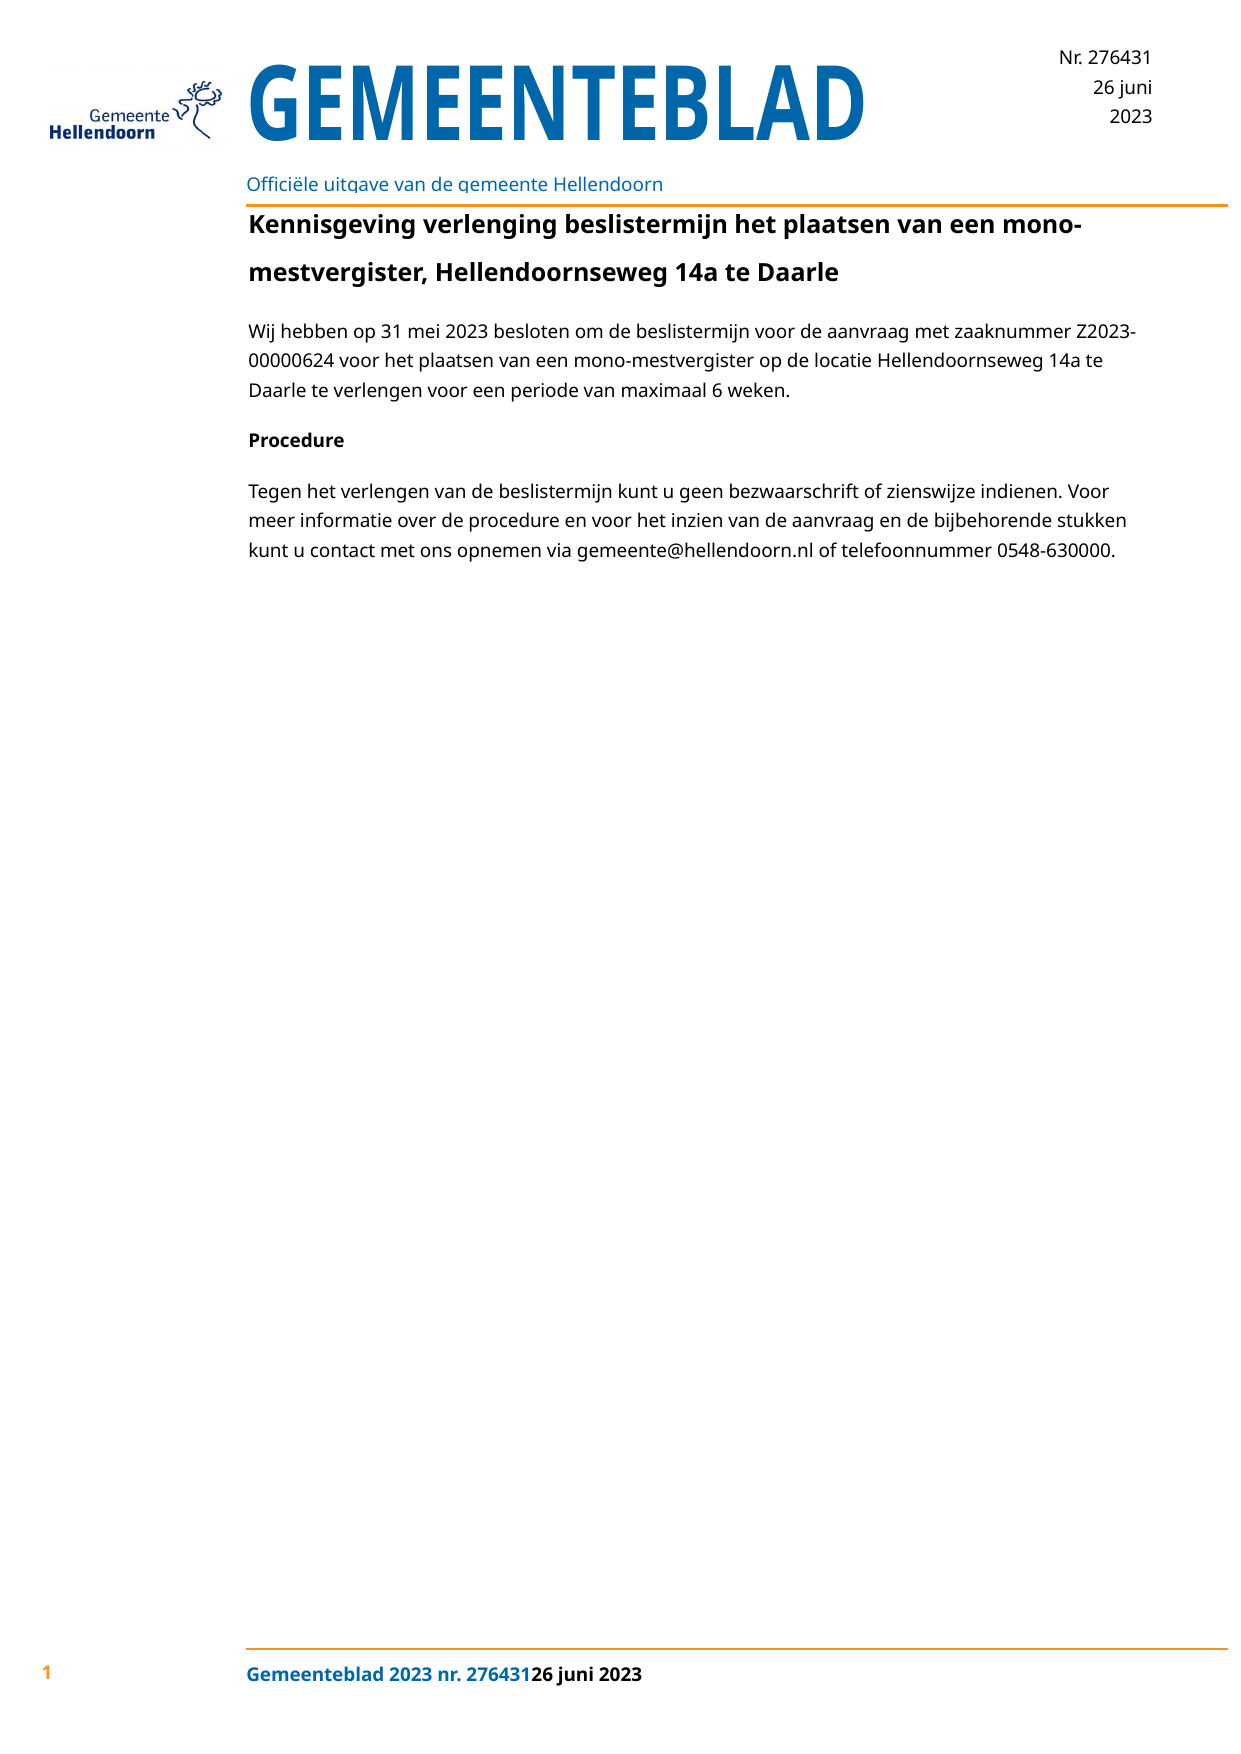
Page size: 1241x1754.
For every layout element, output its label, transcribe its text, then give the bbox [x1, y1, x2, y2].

text Wij hebben op 31 mei 2023 besloten om de beslistermijn voor de aanvraag met zaaknummer Z2023-00000624 voor het plaatsen van een mono-mestvergister op de locatie Hellendoornseweg 14a te Daarle te verlengen voor een periode van maximaal 6 weken. [248, 318, 1152, 403]
text Tegen het verlengen van de beslistermijn kunt u geen bezwaarschrift of zienswijze indienen. Voor meer informatie over de procedure en voor het inzien van de aanvraag en de bijbehorende stukken kunt u contact met ons opnemen via gemeente@hellendoorn.nl of telefoonnummer 0548-630000. [248, 478, 1152, 563]
text Kennisgeving verlenging beslistermijn het plaatsen van een mono-mestvergister, Hellendoornseweg 14a te Daarle [248, 207, 1152, 288]
picture [41, 47, 231, 172]
text Procedure [248, 427, 1152, 453]
